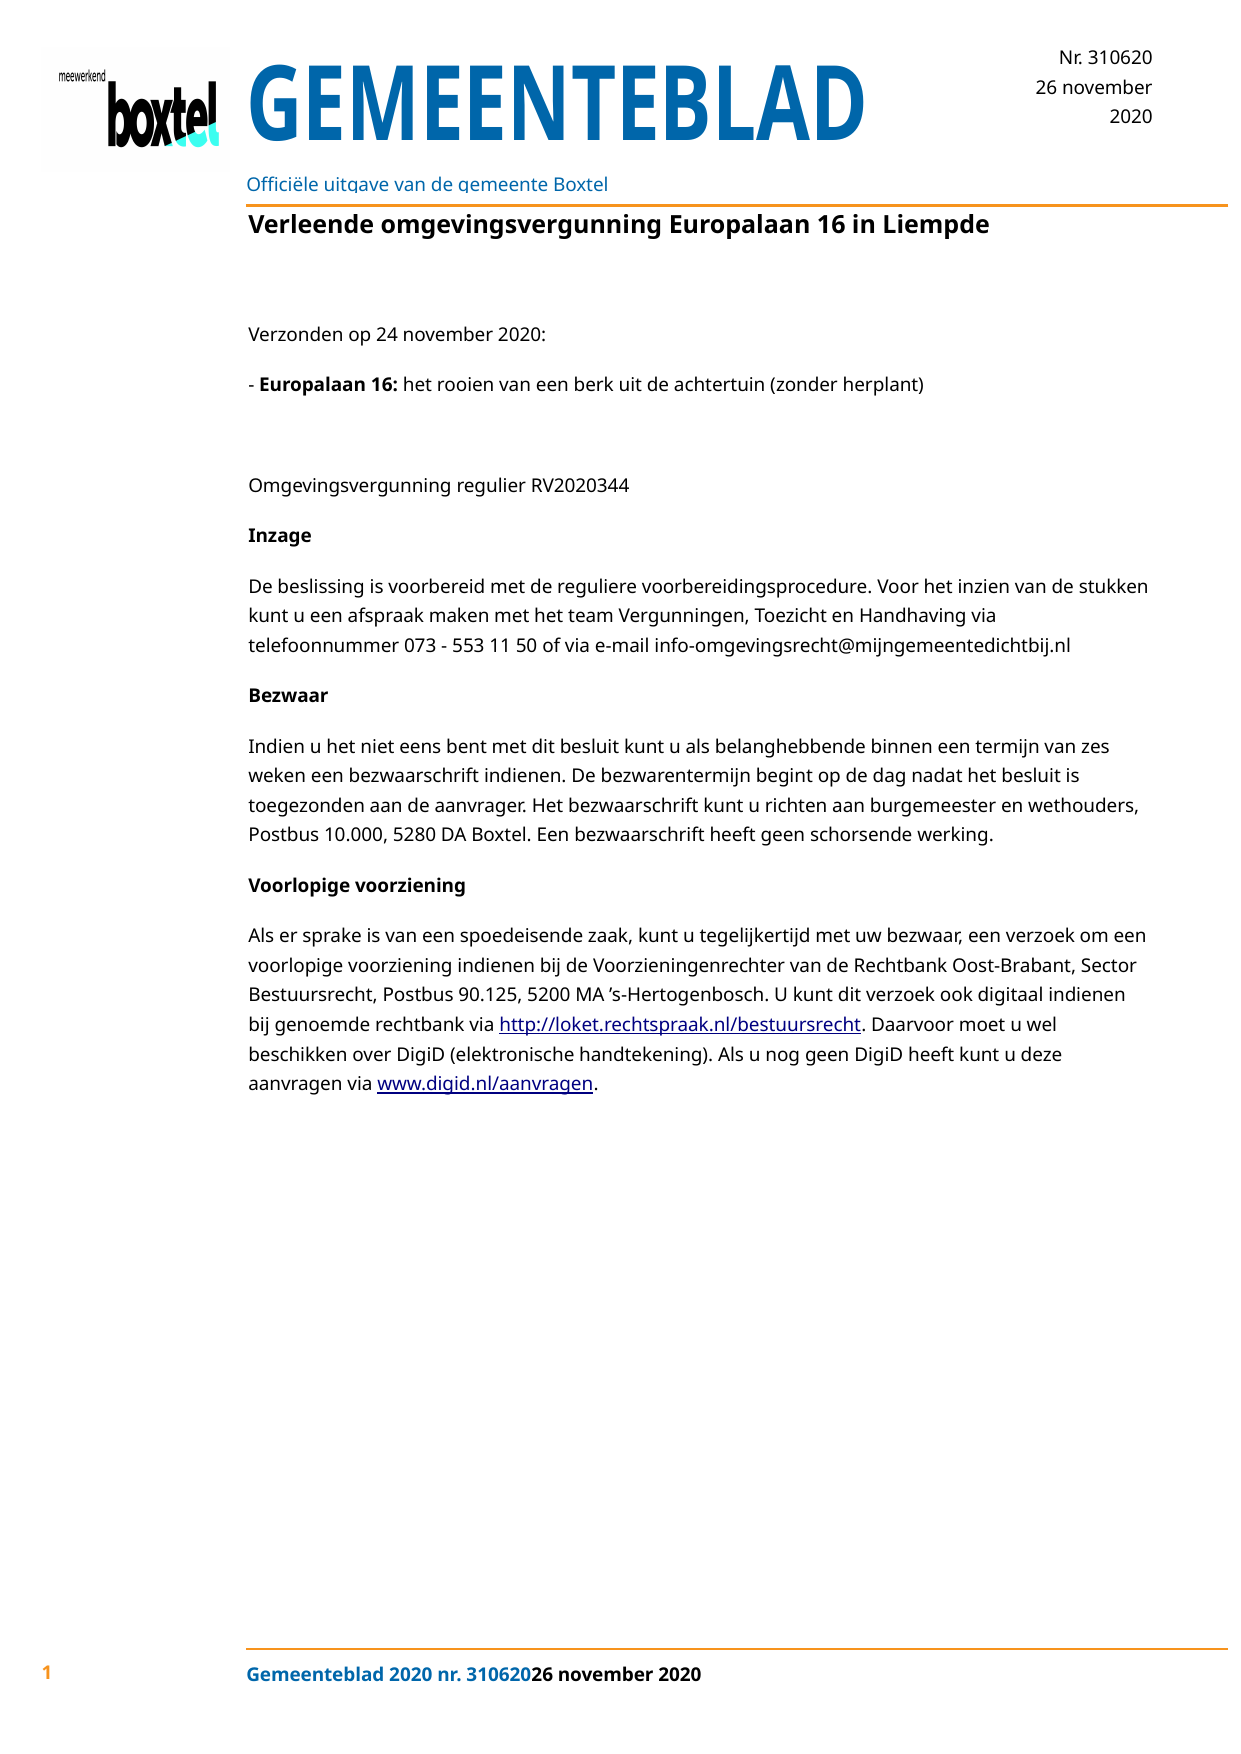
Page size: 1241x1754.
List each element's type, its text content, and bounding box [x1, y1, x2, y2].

text Verzonden op 24 november 2020: [248, 321, 1152, 346]
text Bezwaar [248, 682, 1152, 708]
text - Europalaan 16: het rooien van een berk uit de achtertuin (zonder herplant) [248, 371, 1152, 397]
text De beslissing is voorbereid met de reguliere voorbereidingsprocedure. Voor het inzien van de stukken kunt u een afspraak maken met het team Vergunningen, Toezicht en Handhaving via telefoonnummer 073 - 553 11 50 of via e-mail info-omgevingsrecht@mijngemeentedichtbij.nl [248, 573, 1152, 658]
text Indien u het niet eens bent met dit besluit kunt u als belanghebbende binnen een termijn van zes weken een bezwaarschrift indienen. De bezwarentermijn begint op de dag nadat het besluit is toegezonden aan de aanvrager. Het bezwaarschrift kunt u richten aan burgemeester en wethouders, Postbus 10.000, 5280 DA Boxtel. Een bezwaarschrift heeft geen schorsende werking. [248, 733, 1152, 847]
text Omgevingsvergunning regulier RV2020344 [248, 472, 1152, 498]
text Inzage [248, 522, 1152, 548]
picture [41, 47, 231, 172]
text Voorlopige voorziening [248, 872, 1152, 898]
text Verleende omgevingsvergunning Europalaan 16 in Liempde [248, 207, 1152, 241]
text Als er sprake is van een spoedeisende zaak, kunt u tegelijkertijd met uw bezwaar, een verzoek om een voorlopige voorziening indienen bij de Voorzieningenrechter van de Rechtbank Oost-Brabant, Sector Bestuursrecht, Postbus 90.125, 5200 MA ’s-Hertogenbosch. U kunt dit verzoek ook digitaal indienen bij genoemde rechtbank via http://loket.rechtspraak.nl/bestuursrecht. Daarvoor moet u wel beschikken over DigiD (elektronische handtekening). Als u nog geen DigiD heeft kunt u deze aanvragen via www.digid.nl/aanvragen. [248, 922, 1152, 1096]
